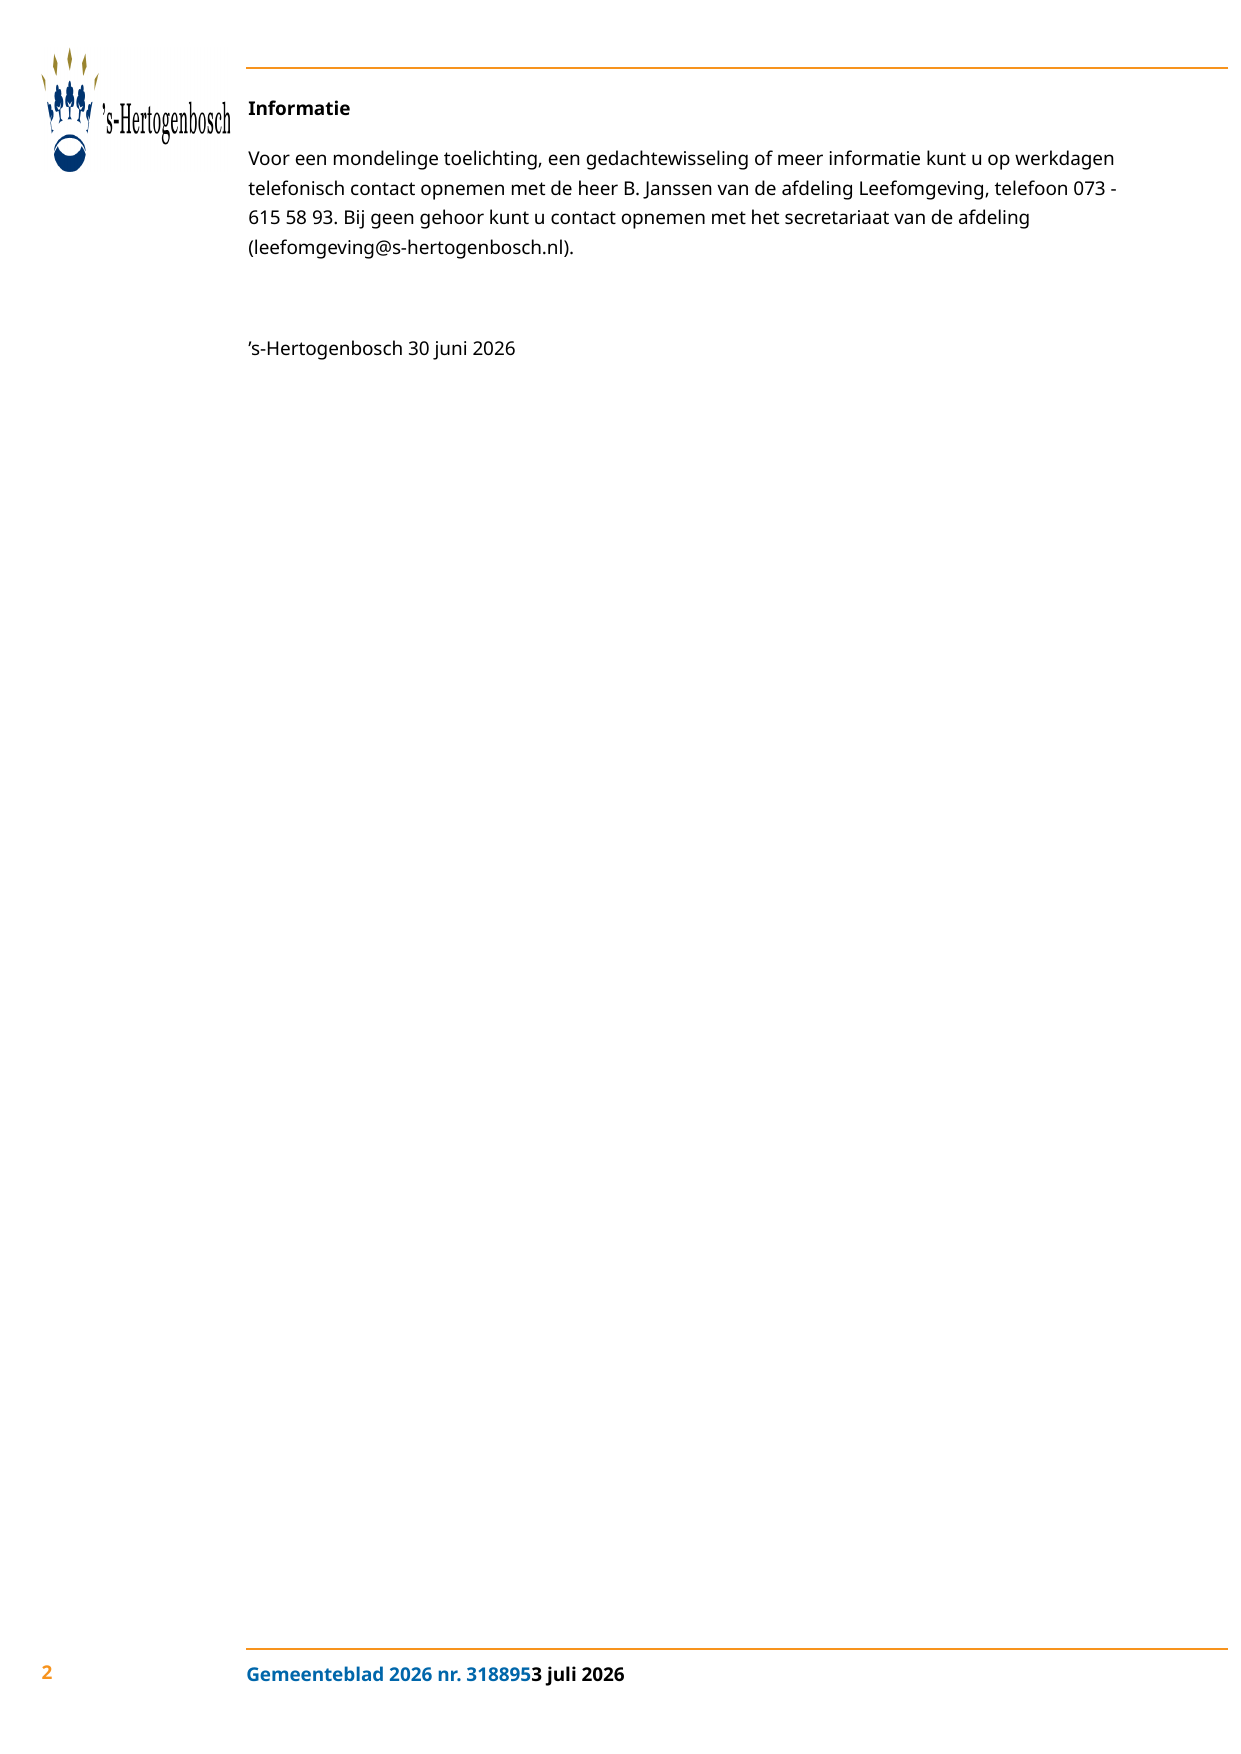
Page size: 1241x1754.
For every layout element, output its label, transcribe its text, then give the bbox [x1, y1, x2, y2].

text ’s-Hertogenbosch 30 juni 2026 [248, 335, 1152, 361]
text Informatie [248, 95, 1152, 121]
text Voor een mondelinge toelichting, een gedachtewisseling of meer informatie kunt u op werkdagen telefonisch contact opnemen met de heer B. Janssen van de afdeling Leefomgeving, telefoon 073 - 615 58 93. Bij geen gehoor kunt u contact opnemen met het secretariaat van de afdeling (leefomgeving@s-hertogenbosch.nl). [248, 145, 1152, 260]
picture [41, 47, 231, 172]
